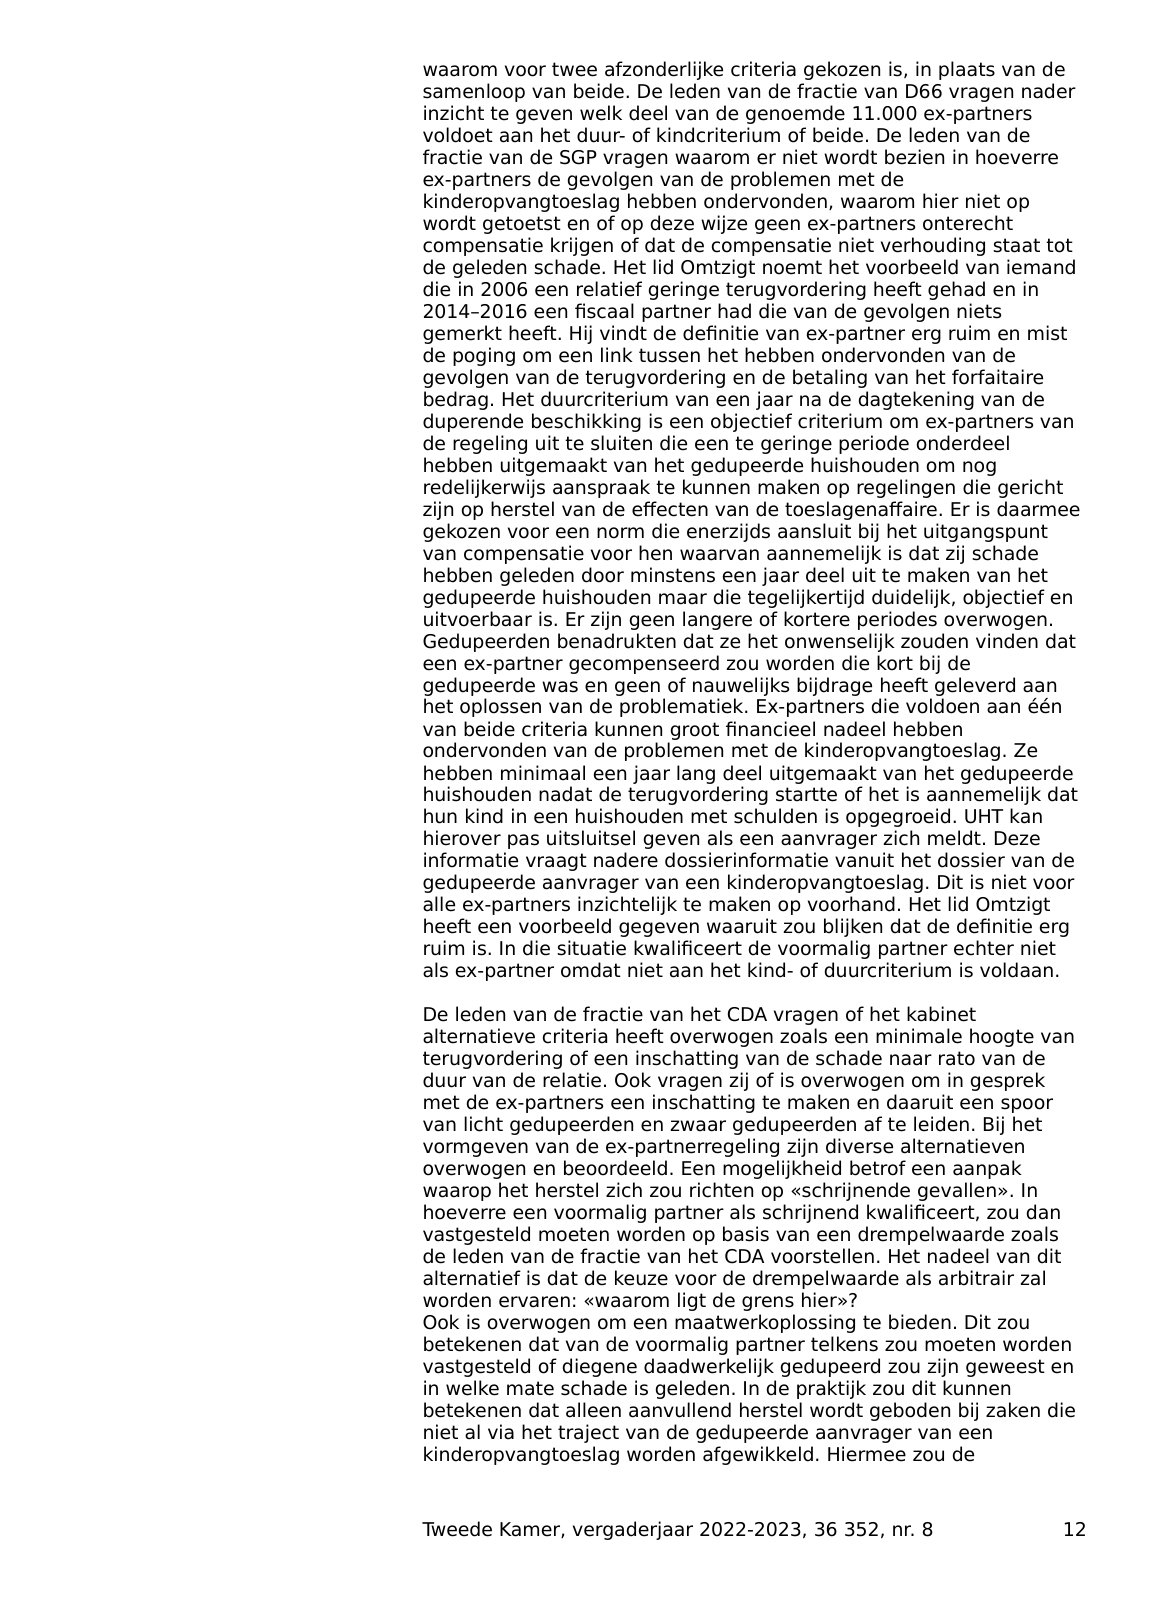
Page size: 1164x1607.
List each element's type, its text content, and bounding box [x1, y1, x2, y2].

text waarom voor twee afzonderlijke criteria gekozen is, in plaats van de samenloop van beide. De leden van de fractie van D66 vragen nader inzicht te geven welk deel van de genoemde 11.000 ex-partners voldoet aan het duur- of kindcriterium of beide. De leden van de fractie van de SGP vragen waarom er niet wordt bezien in hoeverre ex-partners de gevolgen van de problemen met de kinderopvangtoeslag hebben ondervonden, waarom hier niet op wordt getoetst en of op deze wijze geen ex-partners onterecht compensatie krijgen of dat de compensatie niet verhouding staat tot de geleden schade. Het lid Omtzigt noemt het voorbeeld van iemand die in 2006 een relatief geringe terugvordering heeft gehad en in 2014–2016 een fiscaal partner had die van de gevolgen niets gemerkt heeft. Hij vindt de definitie van ex-partner erg ruim en mist de poging om een link tussen het hebben ondervonden van de gevolgen van de terugvordering en de betaling van het forfaitaire bedrag. Het duurcriterium van een jaar na de dagtekening van de duperende beschikking is een objectief criterium om ex-partners van de regeling uit te sluiten die een te geringe periode onderdeel hebben uitgemaakt van het gedupeerde huishouden om nog redelijkerwijs aanspraak te kunnen maken op regelingen die gericht zijn op herstel van de effecten van de toeslagenaffaire. Er is daarmee gekozen voor een norm die enerzijds aansluit bij het uitgangspunt van compensatie voor hen waarvan aannemelijk is dat zij schade hebben geleden door minstens een jaar deel uit te maken van het gedupeerde huishouden maar die tegelijkertijd duidelijk, objectief en uitvoerbaar is. Er zijn geen langere of kortere periodes overwogen. Gedupeerden benadrukten dat ze het onwenselijk zouden vinden dat een ex-partner gecompenseerd zou worden die kort bij de gedupeerde was en geen of nauwelijks bijdrage heeft geleverd aan het oplossen van de problematiek. Ex-partners die voldoen aan één van beide criteria kunnen groot financieel nadeel hebben ondervonden van de problemen met de kinderopvangtoeslag. Ze hebben minimaal een jaar lang deel uitgemaakt van het gedupeerde huishouden nadat de terugvordering startte of het is aannemelijk dat hun kind in een huishouden met schulden is opgegroeid. UHT kan hierover pas uitsluitsel geven als een aanvrager zich meldt. Deze informatie vraagt nadere dossierinformatie vanuit het dossier van de gedupeerde aanvrager van een kinderopvangtoeslag. Dit is niet voor alle ex-partners inzichtelijk te maken op voorhand. Het lid Omtzigt heeft een voorbeeld gegeven waaruit zou blijken dat de definitie erg ruim is. In die situatie kwalificeert de voormalig partner echter niet als ex-partner omdat niet aan het kind- of duurcriterium is voldaan. [422, 59, 1087, 982]
text Ook is overwogen om een maatwerkoplossing te bieden. Dit zou betekenen dat van de voormalig partner telkens zou moeten worden vastgesteld of diegene daadwerkelijk gedupeerd zou zijn geweest en in welke mate schade is geleden. In de praktijk zou dit kunnen betekenen dat alleen aanvullend herstel wordt geboden bij zaken die niet al via het traject van de gedupeerde aanvrager van een kinderopvangtoeslag worden afgewikkeld. Hiermee zou de [422, 1312, 1087, 1466]
text De leden van de fractie van het CDA vragen of het kabinet alternatieve criteria heeft overwogen zoals een minimale hoogte van terugvordering of een inschatting van de schade naar rato van de duur van de relatie. Ook vragen zij of is overwogen om in gesprek met de ex-partners een inschatting te maken en daaruit een spoor van licht gedupeerden en zwaar gedupeerden af te leiden. Bij het vormgeven van de ex-partnerregeling zijn diverse alternatieven overwogen en beoordeeld. Een mogelijkheid betrof een aanpak waarop het herstel zich zou richten op «schrijnende gevallen». In hoeverre een voormalig partner als schrijnend kwalificeert, zou dan vastgesteld moeten worden op basis van een drempelwaarde zoals de leden van de fractie van het CDA voorstellen. Het nadeel van dit alternatief is dat de keuze voor de drempelwaarde als arbitrair zal worden ervaren: «waarom ligt de grens hier»? [422, 1004, 1087, 1312]
